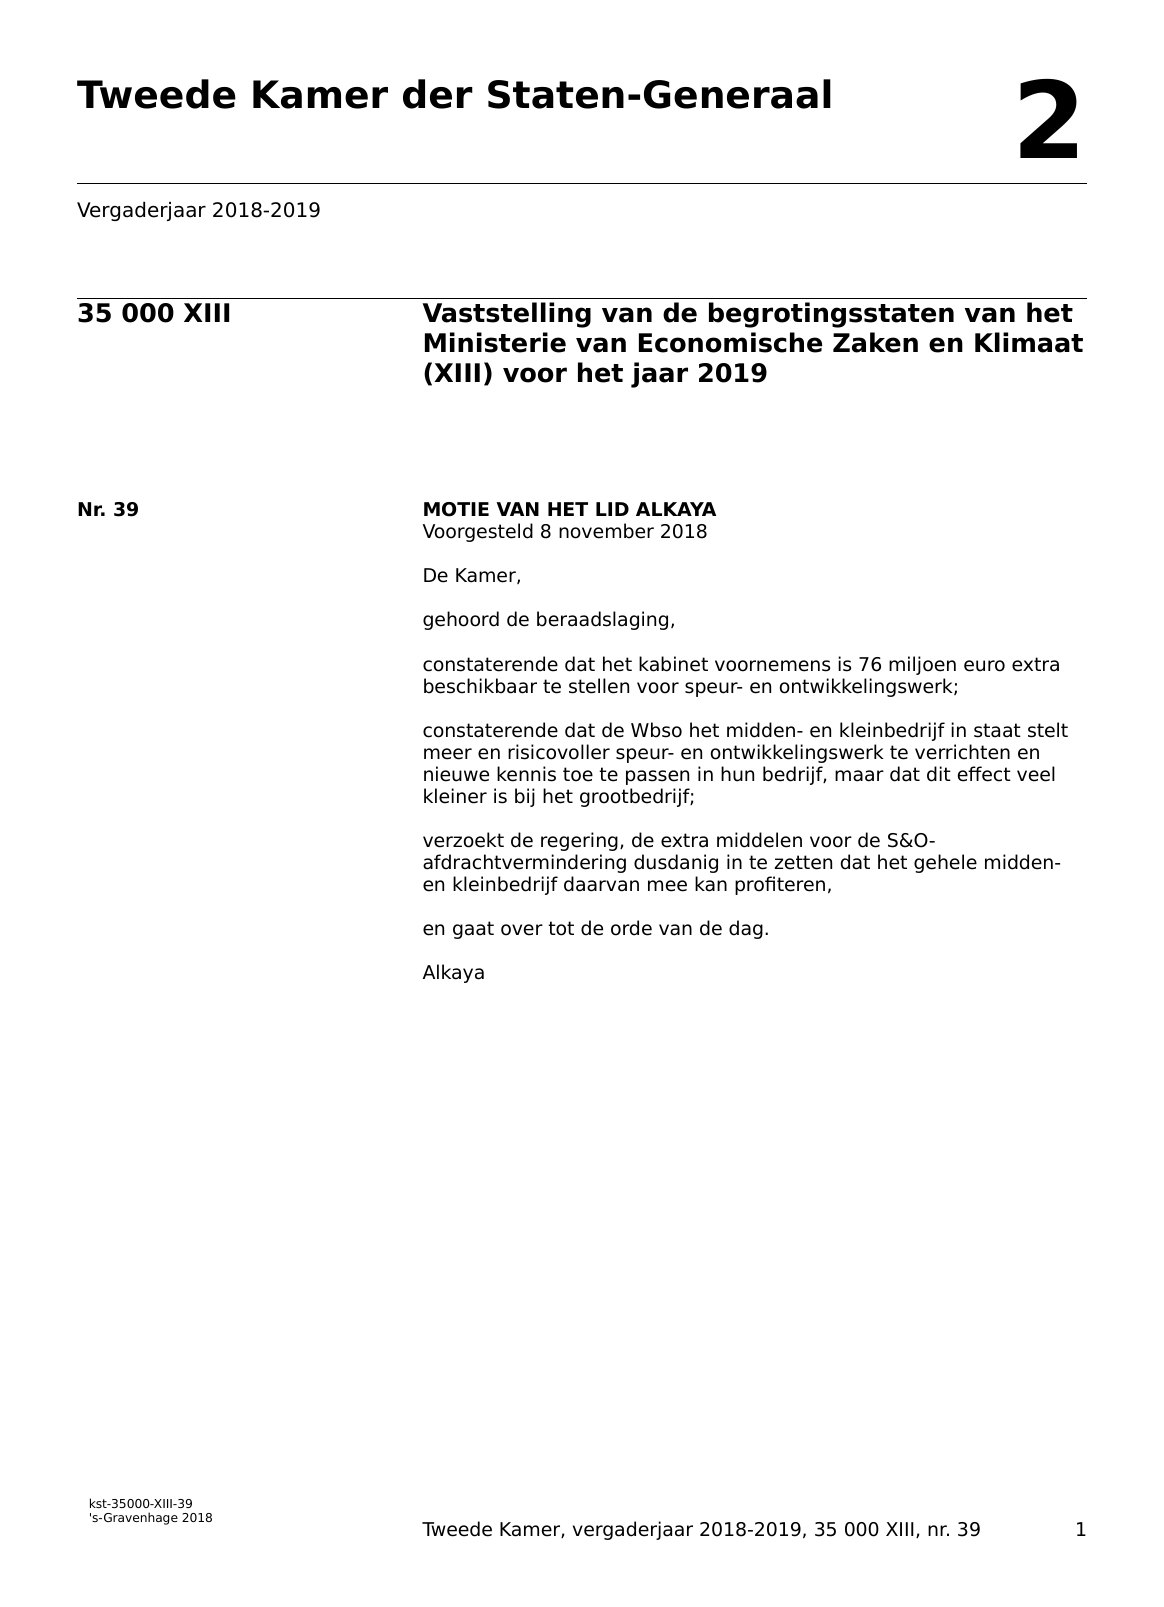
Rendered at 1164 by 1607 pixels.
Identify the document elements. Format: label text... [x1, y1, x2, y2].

text De Kamer, [422, 565, 1087, 587]
text Alkaya [422, 962, 1087, 984]
text Voorgesteld 8 november 2018 [422, 521, 1087, 543]
table_cell Vergaderjaar 2018-2019 [77, 184, 1087, 298]
table_header 2 [886, 59, 1087, 183]
text constaterende dat de Wbso het midden- en kleinbedrijf in staat stelt meer en risicovoller speur- en ontwikkelingswerk te verrichten en nieuwe kennis toe te passen in hun bedrijf, maar dat dit effect veel kleiner is bij het grootbedrijf; [422, 720, 1087, 808]
subtitle Nr. 39 MOTIE VAN HET LID ALKAYA [77, 499, 1087, 521]
text kst-35000-XIII-39 [88, 1497, 323, 1511]
subtitle 35 000 XIII Vaststelling van de begrotingsstaten van het Ministerie van Economische Zaken en Klimaat (XIII) voor het jaar 2019 [77, 299, 1087, 388]
text en gaat over tot de orde van de dag. [422, 918, 1087, 940]
text verzoekt de regering, de extra middelen voor de S&O-afdrachtvermindering dusdanig in te zetten dat het gehele midden- en kleinbedrijf daarvan mee kan profiteren, [422, 830, 1087, 896]
text gehoord de beraadslaging, [422, 609, 1087, 631]
text 's-Gravenhage 2018 [88, 1511, 323, 1525]
text constaterende dat het kabinet voornemens is 76 miljoen euro extra beschikbaar te stellen voor speur- en ontwikkelingswerk; [422, 653, 1087, 697]
table_header Tweede Kamer der Staten-Generaal [77, 59, 886, 183]
